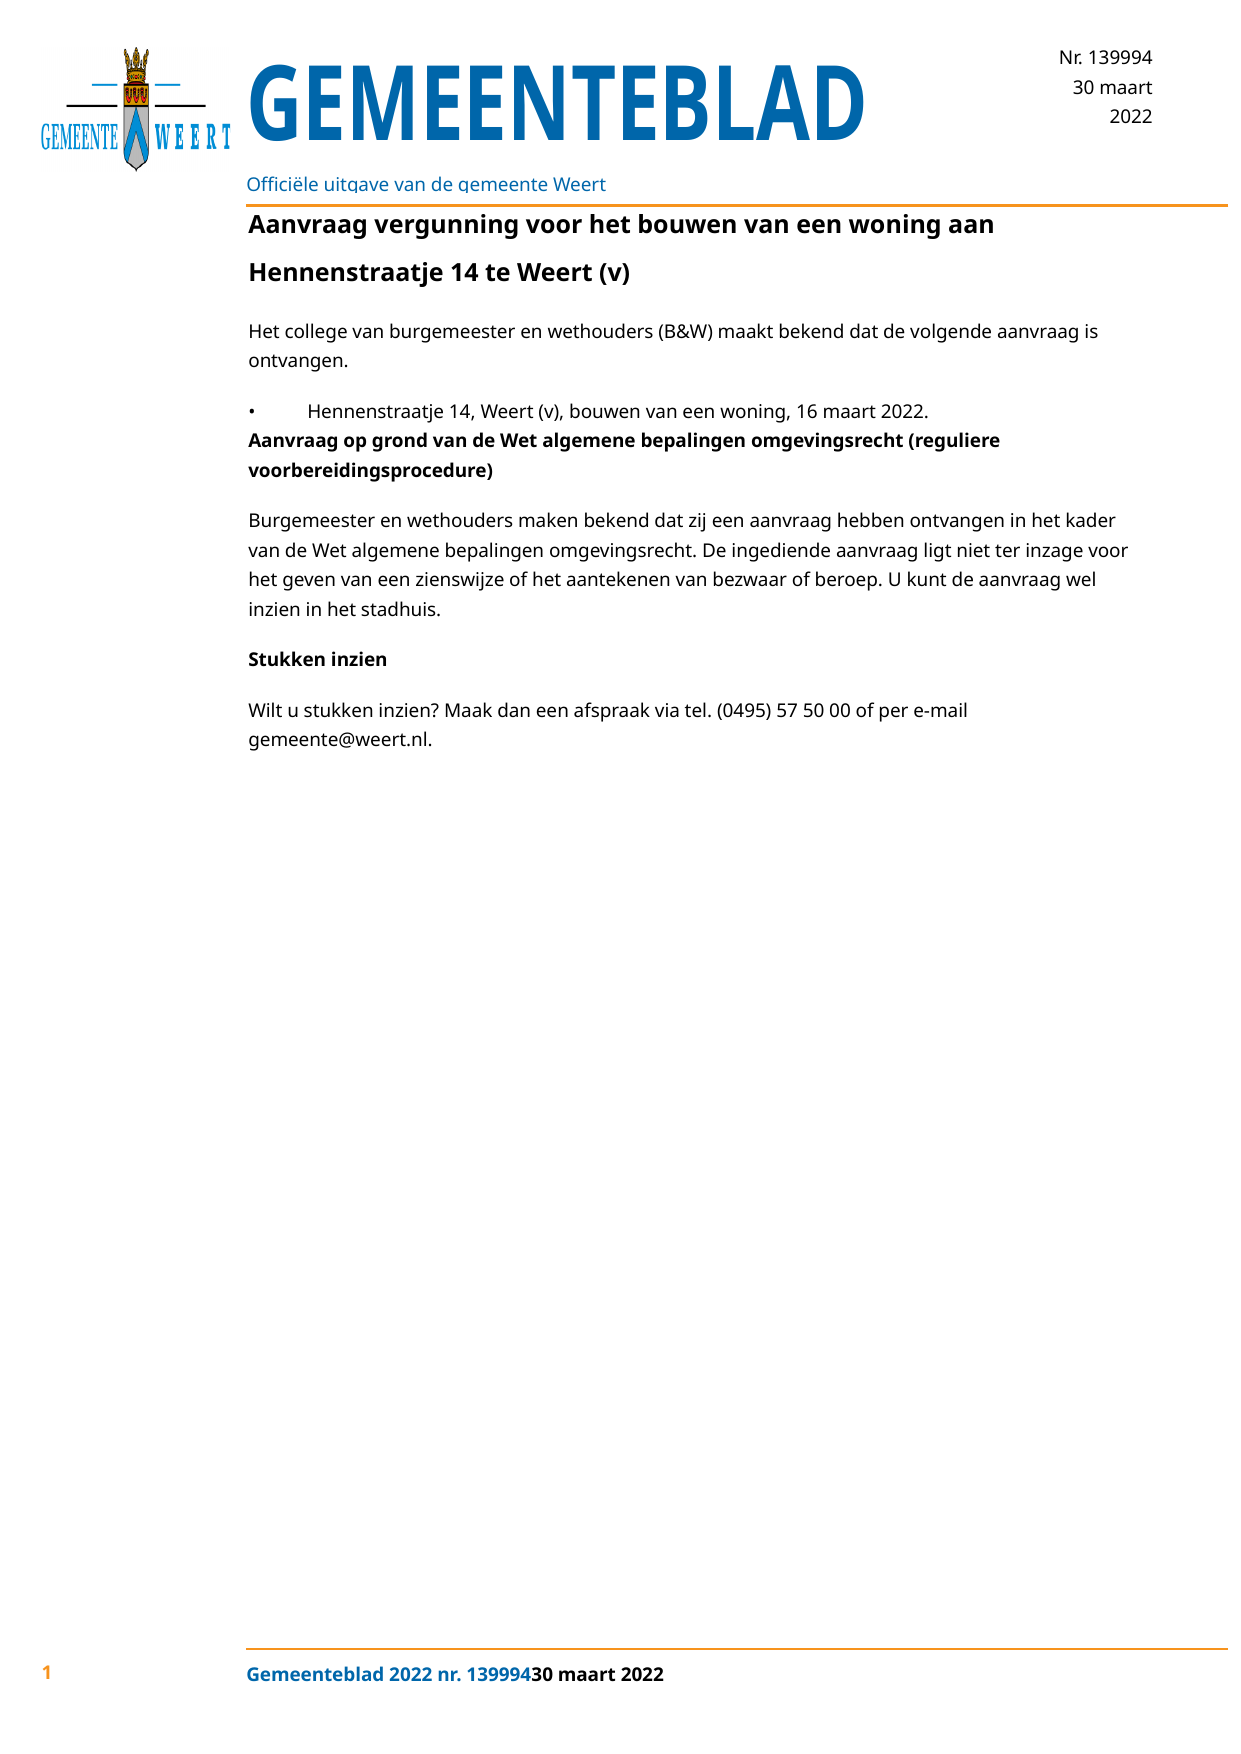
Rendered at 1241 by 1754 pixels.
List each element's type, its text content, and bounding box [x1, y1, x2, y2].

list Hennenstraatje 14, Weert (v), bouwen van een woning, 16 maart 2022. [248, 398, 1152, 424]
text Het college van burgemeester en wethouders (B&W) maakt bekend dat de volgende aanvraag is ontvangen. [248, 318, 1152, 373]
text Burgemeester en wethouders maken bekend dat zij een aanvraag hebben ontvangen in het kader van de Wet algemene bepalingen omgevingsrecht. De ingediende aanvraag ligt niet ter inzage voor het geven van een zienswijze of het aantekenen van bezwaar of beroep. U kunt de aanvraag wel inzien in het stadhuis. [248, 507, 1152, 622]
picture [41, 47, 231, 172]
text Aanvraag vergunning voor het bouwen van een woning aan Hennenstraatje 14 te Weert (v) [248, 207, 1152, 288]
text Wilt u stukken inzien? Maak dan een afspraak via tel. (0495) 57 50 00 of per e-mail gemeente@weert.nl. [248, 697, 1152, 752]
text Aanvraag op grond van de Wet algemene bepalingen omgevingsrecht (reguliere voorbereidingsprocedure) [248, 427, 1152, 483]
text Stukken inzien [248, 647, 1152, 672]
